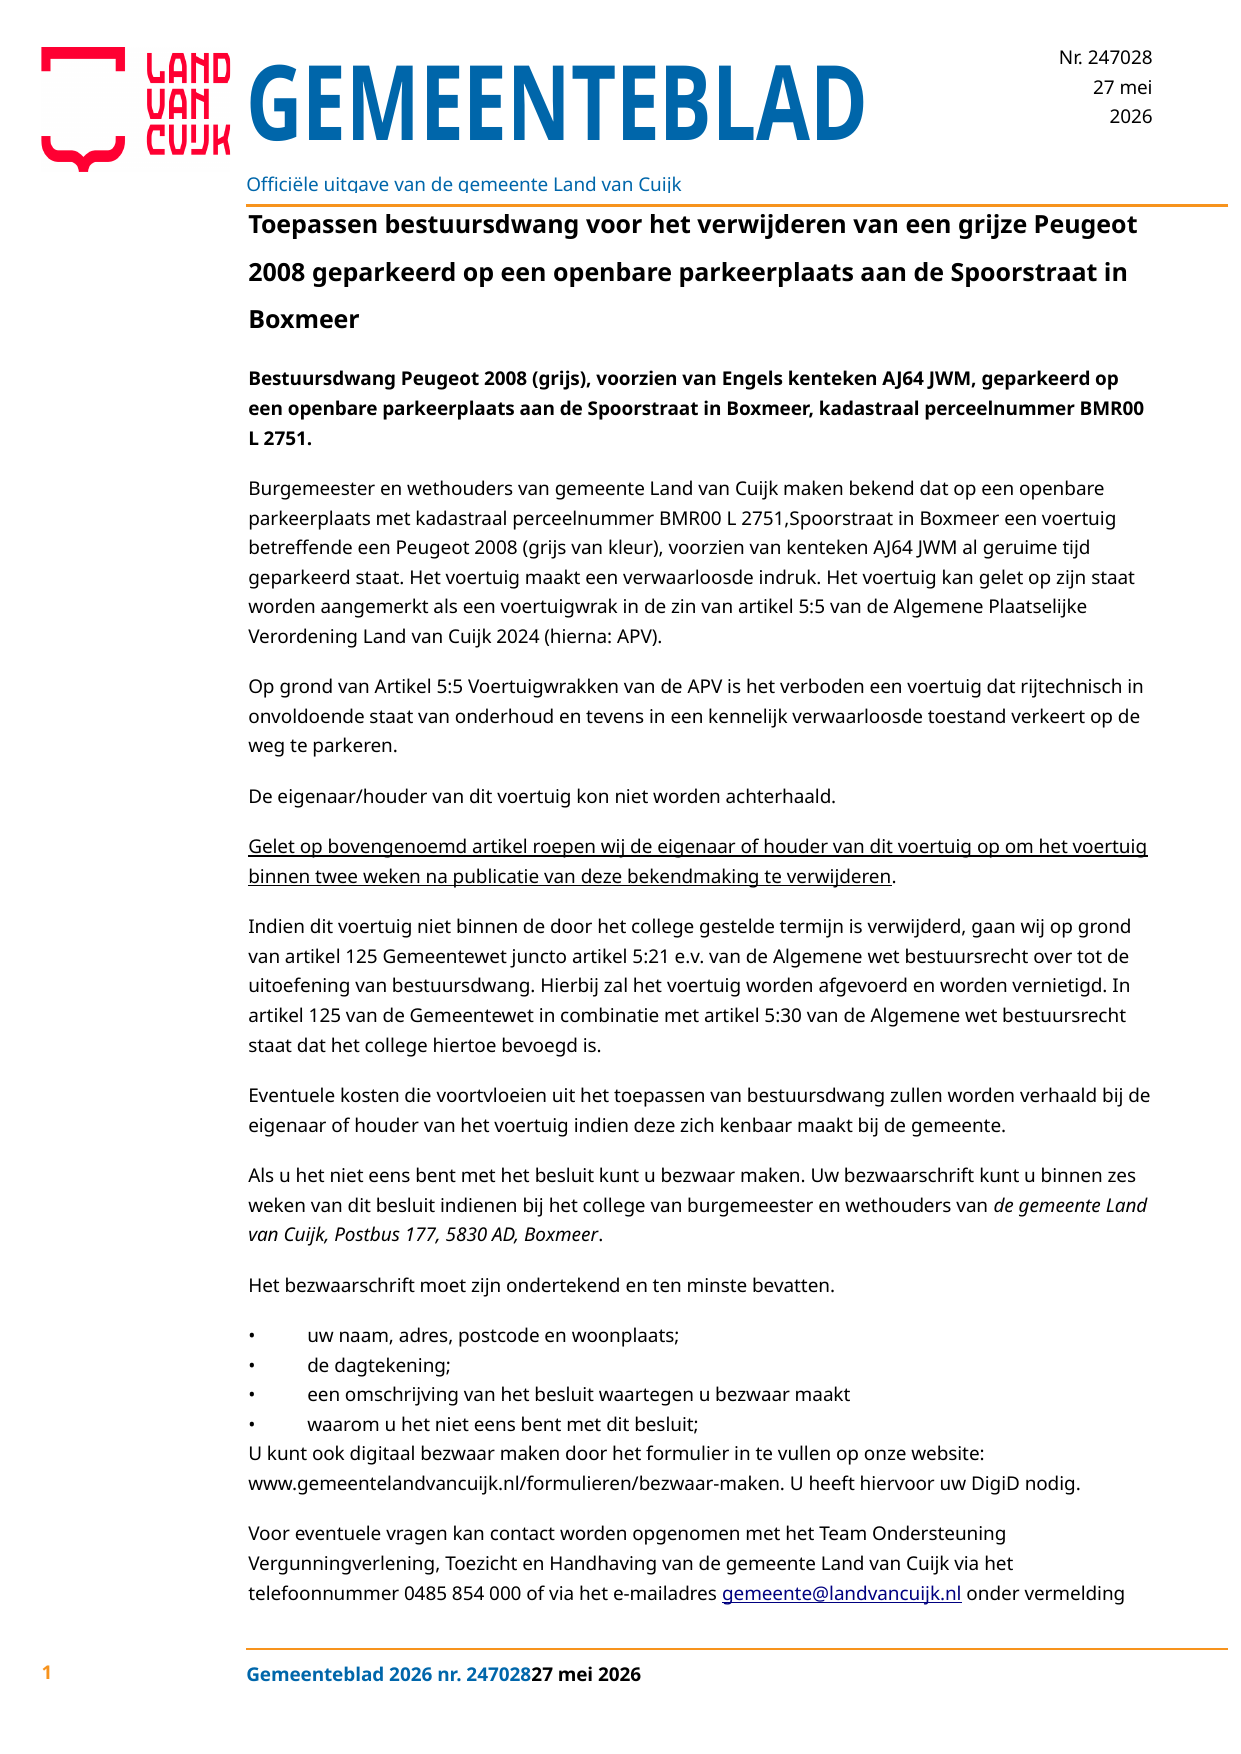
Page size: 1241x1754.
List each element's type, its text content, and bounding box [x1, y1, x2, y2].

list uw naam, adres, postcode en woonplaats; [248, 1322, 1152, 1348]
list een omschrijving van het besluit waartegen u bezwaar maakt [248, 1381, 1152, 1407]
text Het bezwaarschrift moet zijn ondertekend en ten minste bevatten. [248, 1272, 1152, 1297]
text Toepassen bestuursdwang voor het verwijderen van een grijze Peugeot 2008 geparkeerd op een openbare parkeerplaats aan de Spoorstraat in Boxmeer [248, 207, 1152, 336]
text U kunt ook digitaal bezwaar maken door het formulier in te vullen op onze website: www.gemeentelandvancuijk.nl/formulieren/bezwaar-maken. U heeft hiervoor uw DigiD nodig. [248, 1441, 1152, 1496]
picture [41, 47, 231, 172]
text Op grond van Artikel 5:5 Voertuigwrakken van de APV is het verboden een voertuig dat rijtechnisch in onvoldoende staat van onderhoud en tevens in een kennelijk verwaarloosde toestand verkeert op de weg te parkeren. [248, 673, 1152, 758]
list waarom u het niet eens bent met dit besluit; [248, 1411, 1152, 1437]
text De eigenaar/houder van dit voertuig kon niet worden achterhaald. [248, 783, 1152, 809]
text Voor eventuele vragen kan contact worden opgenomen met het Team Ondersteuning Vergunningverlening, Toezicht en Handhaving van de gemeente Land van Cuijk via het telefoonnummer 0485 854 000 of via het e-mailadres gemeente@landvancuijk.nl onder vermelding [248, 1521, 1152, 1605]
text Gelet op bovengenoemd artikel roepen wij de eigenaar of houder van dit voertuig op om het voertuig binnen twee weken na publicatie van deze bekendmaking te verwijderen. [248, 833, 1152, 889]
text Burgemeester en wethouders van gemeente Land van Cuijk maken bekend dat op een openbare parkeerplaats met kadastraal perceelnummer BMR00 L 2751,Spoorstraat in Boxmeer een voertuig betreffende een Peugeot 2008 (grijs van kleur), voorzien van kenteken AJ64 JWM al geruime tijd geparkeerd staat. Het voertuig maakt een verwaarloosde indruk. Het voertuig kan gelet op zijn staat worden aangemerkt als een voertuigwrak in de zin van artikel 5:5 van de Algemene Plaatselijke Verordening Land van Cuijk 2024 (hierna: APV). [248, 475, 1152, 649]
text Bestuursdwang Peugeot 2008 (grijs), voorzien van Engels kenteken AJ64 JWM, geparkeerd op een openbare parkeerplaats aan de Spoorstraat in Boxmeer, kadastraal perceelnummer BMR00 L 2751. [248, 366, 1152, 450]
text Indien dit voertuig niet binnen de door het college gestelde termijn is verwijderd, gaan wij op grond van artikel 125 Gemeentewet juncto artikel 5:21 e.v. van de Algemene wet bestuursrecht over tot de uitoefening van bestuursdwang. Hierbij zal het voertuig worden afgevoerd en worden vernietigd. In artikel 125 van de Gemeentewet in combinatie met artikel 5:30 van de Algemene wet bestuursrecht staat dat het college hiertoe bevoegd is. [248, 913, 1152, 1057]
text Als u het niet eens bent met het besluit kunt u bezwaar maken. Uw bezwaarschrift kunt u binnen zes weken van dit besluit indienen bij het college van burgemeester en wethouders van de gemeente Land van Cuijk, Postbus 177, 5830 AD, Boxmeer. [248, 1162, 1152, 1247]
list de dagtekening; [248, 1352, 1152, 1377]
text Eventuele kosten die voortvloeien uit het toepassen van bestuursdwang zullen worden verhaald bij de eigenaar of houder van het voertuig indien deze zich kenbaar maakt bij de gemeente. [248, 1082, 1152, 1137]
